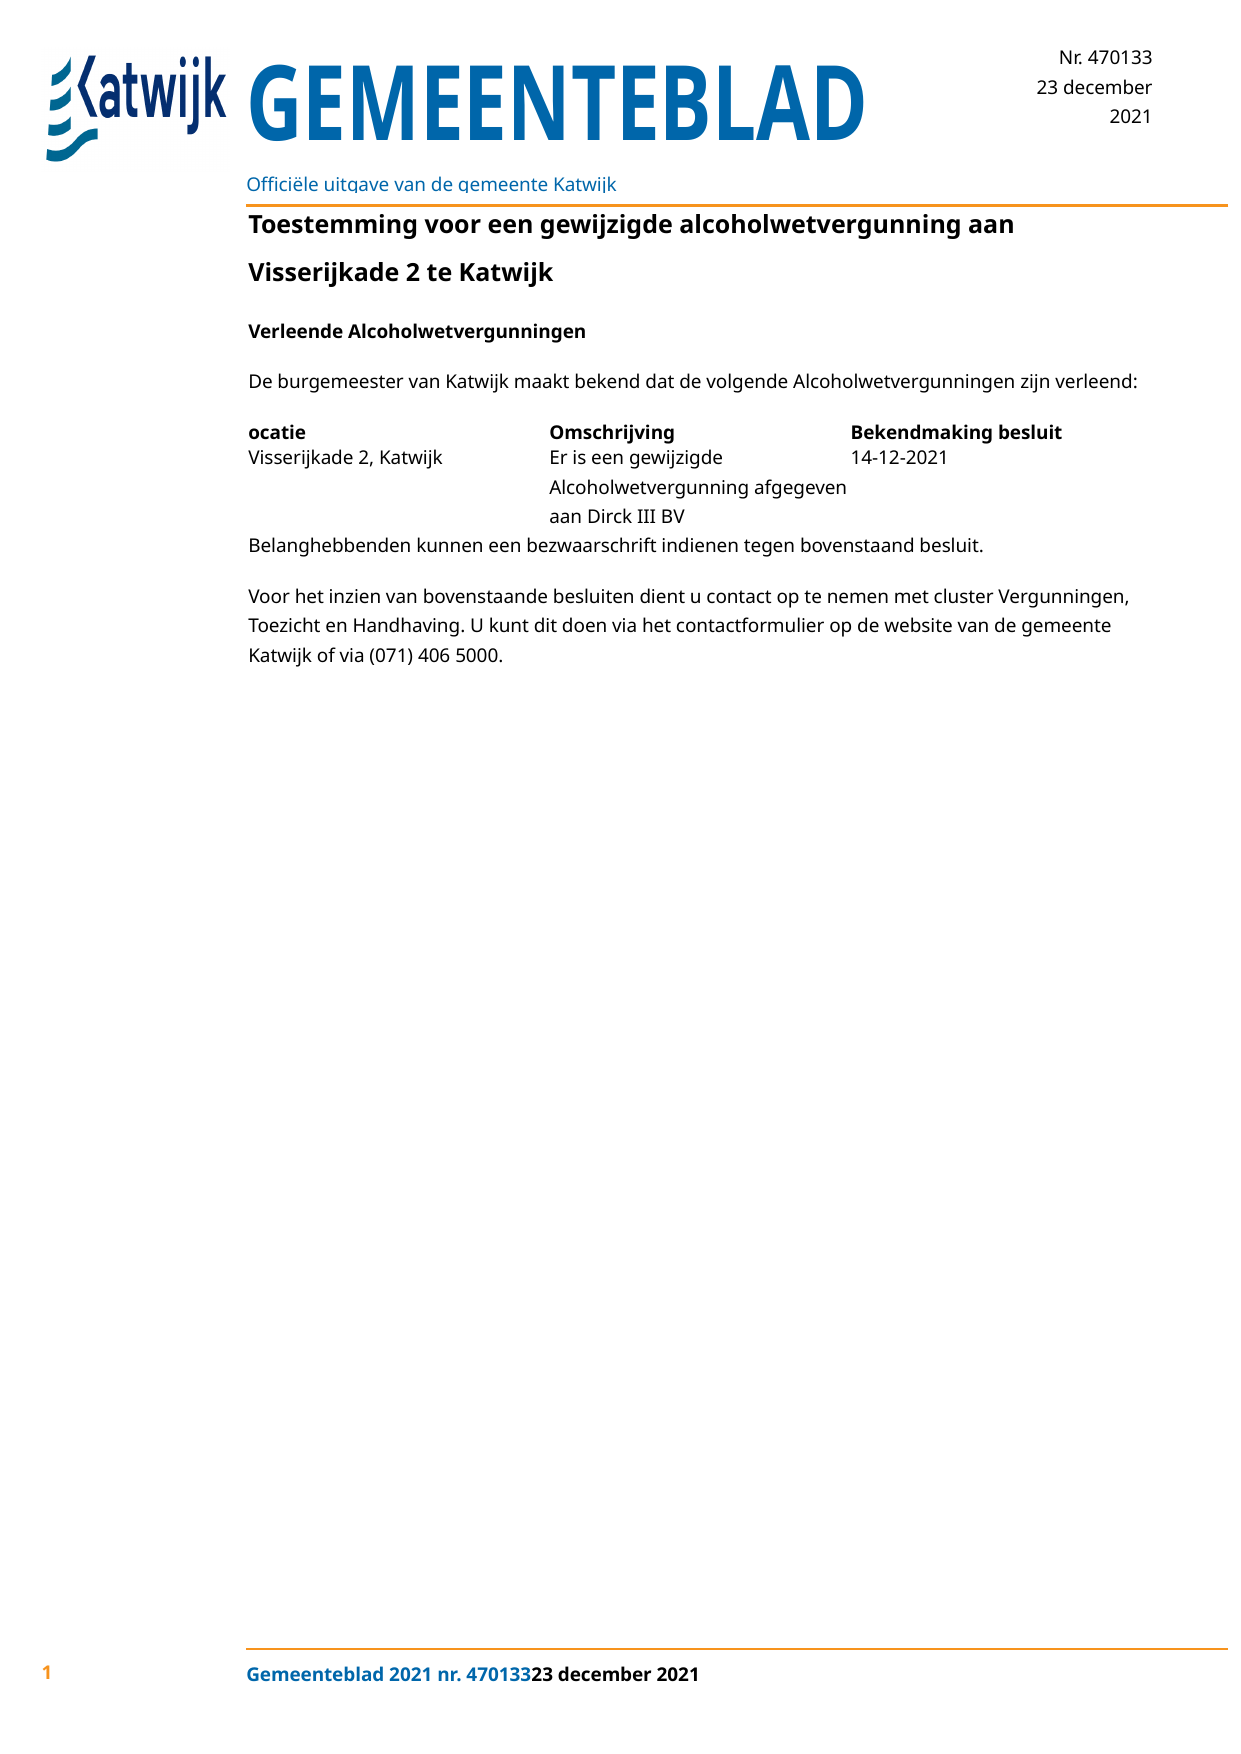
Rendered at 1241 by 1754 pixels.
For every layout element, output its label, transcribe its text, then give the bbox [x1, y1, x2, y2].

table_header Bekendmaking besluit [850, 419, 1152, 444]
text Voor het inzien van bovenstaande besluiten dient u contact op te nemen met cluster Vergunningen, Toezicht en Handhaving. U kunt dit doen via het contactformulier op de website van de gemeente Katwijk of via (071) 406 5000. [248, 583, 1152, 668]
text Toestemming voor een gewijzigde alcoholwetvergunning aan Visserijkade 2 te Katwijk [248, 207, 1152, 288]
table_cell Visserijkade 2, Katwijk [248, 445, 549, 529]
picture [41, 47, 231, 172]
text Belanghebbenden kunnen een bezwaarschrift indienen tegen bovenstaand besluit. [248, 533, 1152, 558]
table_cell Er is een gewijzigde Alcoholwetvergunning afgegeven aan Dirck III BV [549, 445, 850, 529]
table_header Omschrijving [549, 419, 850, 444]
table_header ocatie [248, 419, 549, 444]
text De burgemeester van Katwijk maakt bekend dat de volgende Alcoholwetvergunningen zijn verleend: [248, 368, 1152, 394]
text Verleende Alcoholwetvergunningen [248, 318, 1152, 344]
table_cell 14-12-2021 [850, 445, 1152, 529]
